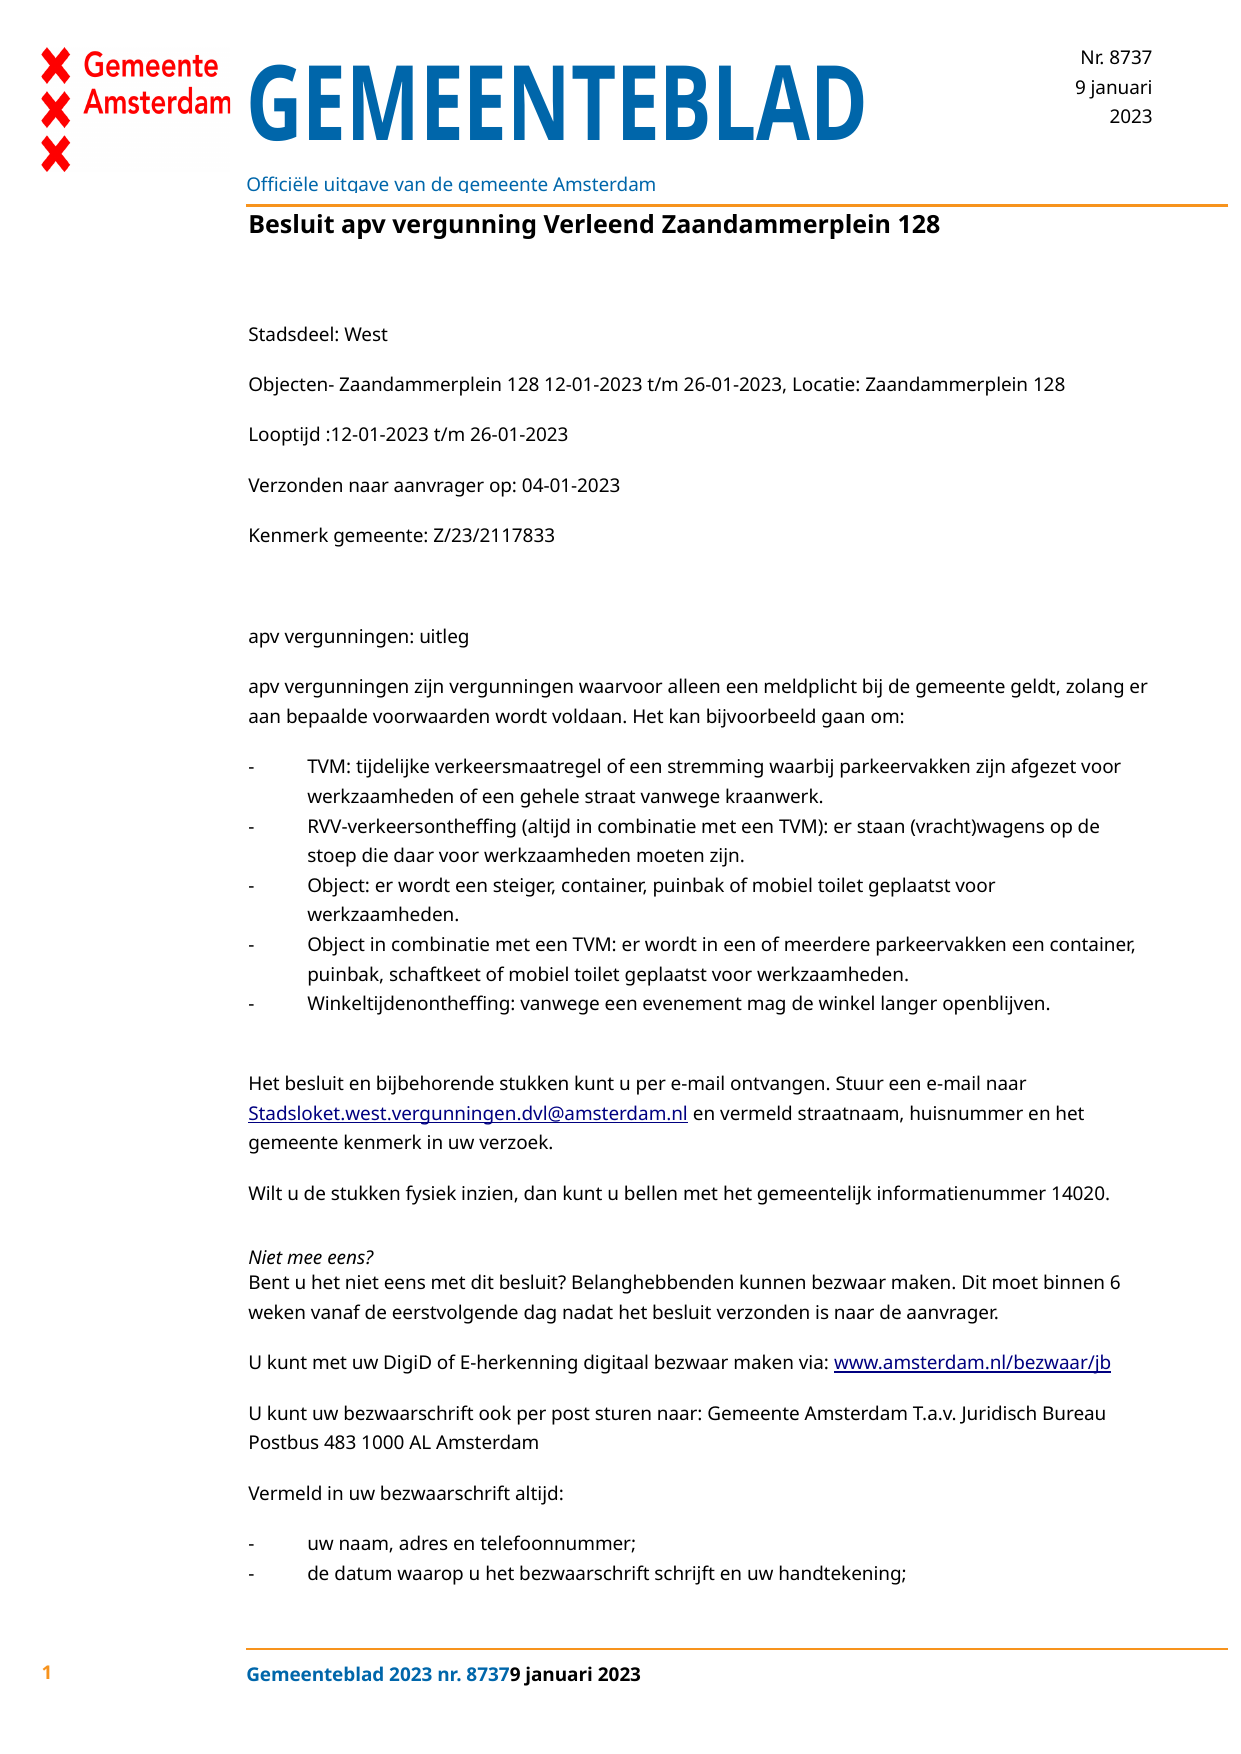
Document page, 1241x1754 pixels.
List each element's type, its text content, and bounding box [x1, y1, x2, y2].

text Wilt u de stukken fysiek inzien, dan kunt u bellen met het gemeentelijk informatienummer 14020. [248, 1180, 1152, 1206]
text Het besluit en bijbehorende stukken kunt u per e-mail ontvangen. Stuur een e-mail naar Stadsloket.west.vergunningen.dvl@amsterdam.nl en vermeld straatnaam, huisnummer en het gemeente kenmerk in uw verzoek. [248, 1070, 1152, 1155]
text Stadsdeel: West [248, 321, 1152, 346]
text Vermeld in uw bezwaarschrift altijd: [248, 1480, 1152, 1506]
text U kunt uw bezwaarschrift ook per post sturen naar: Gemeente Amsterdam T.a.v. Juridisch Bureau Postbus 483 1000 AL Amsterdam [248, 1400, 1152, 1455]
text Bent u het niet eens met dit besluit? Belanghebbenden kunnen bezwaar maken. Dit moet binnen 6 weken vanaf de eerstvolgende dag nadat het besluit verzonden is naar de aanvrager. [248, 1269, 1152, 1325]
list Object: er wordt een steiger, container, puinbak of mobiel toilet geplaatst voor werkzaamheden. [248, 872, 1152, 927]
list TVM: tijdelijke verkeersmaatregel of een stremming waarbij parkeervakken zijn afgezet voor werkzaamheden of een gehele straat vanwege kraanwerk. [248, 754, 1152, 809]
picture [41, 47, 231, 172]
text Besluit apv vergunning Verleend Zaandammerplein 128 [248, 207, 1152, 241]
text Looptijd :12-01-2023 t/m 26-01-2023 [248, 422, 1152, 447]
text Niet mee eens? [248, 1244, 1152, 1269]
text U kunt met uw DigiD of E-herkenning digitaal bezwaar maken via: www.amsterdam.nl/bezwaar/jb [248, 1349, 1152, 1375]
list RVV-verkeersontheffing (altijd in combinatie met een TVM): er staan (vracht)wagens op de stoep die daar voor werkzaamheden moeten zijn. [248, 813, 1152, 868]
list de datum waarop u het bezwaarschrift schrijft en uw handtekening; [248, 1560, 1152, 1586]
text Objecten- Zaandammerplein 128 12-01-2023 t/m 26-01-2023, Locatie: Zaandammerplein 128 [248, 371, 1152, 397]
text Kenmerk gemeente: Z/23/2117833 [248, 522, 1152, 548]
list Object in combinatie met een TVM: er wordt in een of meerdere parkeervakken een container, puinbak, schaftkeet of mobiel toilet geplaatst voor werkzaamheden. [248, 931, 1152, 986]
text apv vergunningen zijn vergunningen waarvoor alleen een meldplicht bij de gemeente geldt, zolang er aan bepaalde voorwaarden wordt voldaan. Het kan bijvoorbeeld gaan om: [248, 674, 1152, 729]
text Verzonden naar aanvrager op: 04-01-2023 [248, 472, 1152, 498]
list uw naam, adres en telefoonnummer; [248, 1530, 1152, 1556]
text apv vergunningen: uitleg [248, 623, 1152, 649]
list Winkeltijdenontheffing: vanwege een evenement mag de winkel langer openblijven. [248, 990, 1152, 1016]
